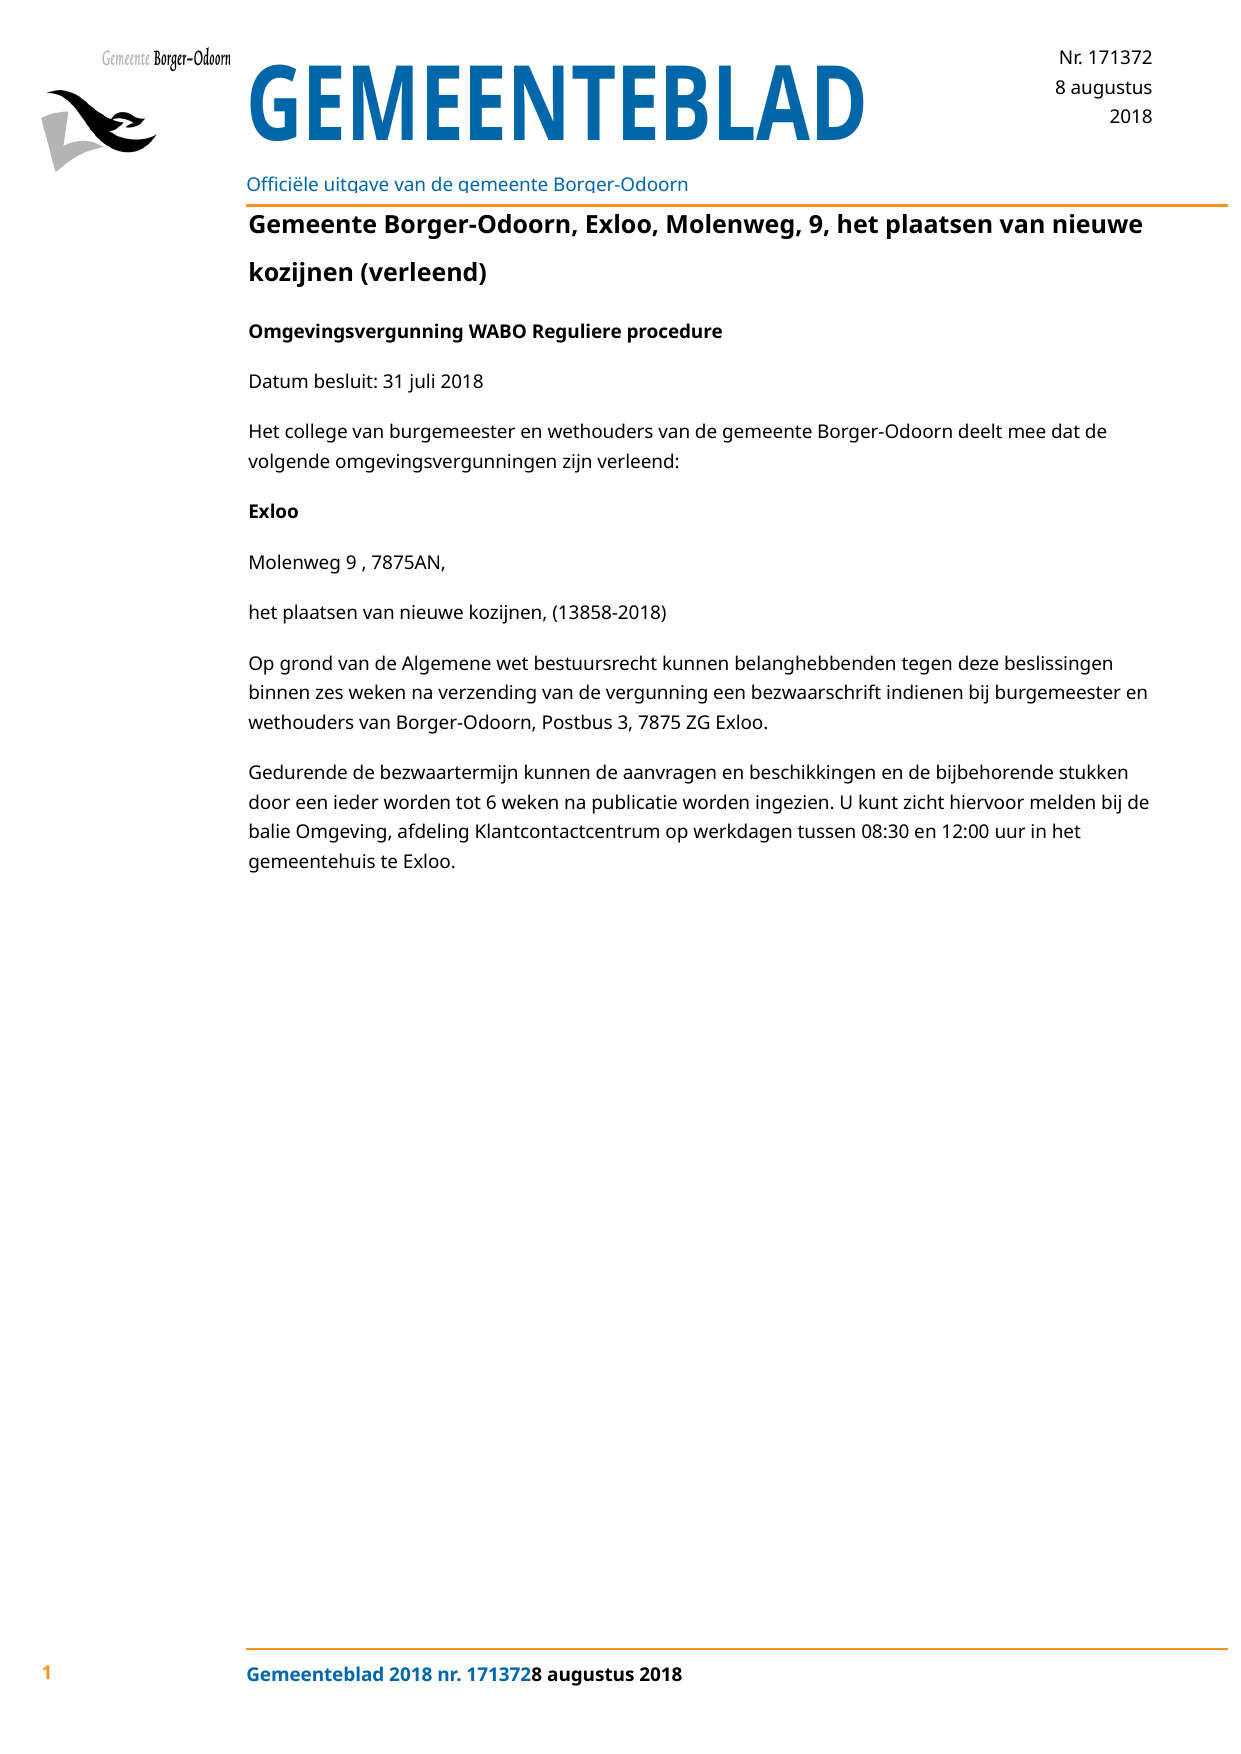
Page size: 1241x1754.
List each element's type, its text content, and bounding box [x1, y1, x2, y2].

picture [41, 47, 231, 172]
text Gemeente Borger-Odoorn, Exloo, Molenweg, 9, het plaatsen van nieuwe kozijnen (verleend) [248, 207, 1152, 288]
text het plaatsen van nieuwe kozijnen, (13858-2018) [248, 599, 1152, 625]
text Exloo [248, 499, 1152, 524]
text Datum besluit: 31 juli 2018 [248, 368, 1152, 394]
text Gedurende de bezwaartermijn kunnen de aanvragen en beschikkingen en de bijbehorende stukken door een ieder worden tot 6 weken na publicatie worden ingezien. U kunt zicht hiervoor melden bij de balie Omgeving, afdeling Klantcontactcentrum op werkdagen tussen 08:30 en 12:00 uur in het gemeentehuis te Exloo. [248, 759, 1152, 874]
text Het college van burgemeester en wethouders van de gemeente Borger-Odoorn deelt mee dat de volgende omgevingsvergunningen zijn verleend: [248, 419, 1152, 474]
text Molenweg 9 , 7875AN, [248, 549, 1152, 575]
text Omgevingsvergunning WABO Reguliere procedure [248, 318, 1152, 344]
text Op grond van de Algemene wet bestuursrecht kunnen belanghebbenden tegen deze beslissingen binnen zes weken na verzending van de vergunning een bezwaarschrift indienen bij burgemeester en wethouders van Borger-Odoorn, Postbus 3, 7875 ZG Exloo. [248, 650, 1152, 735]
